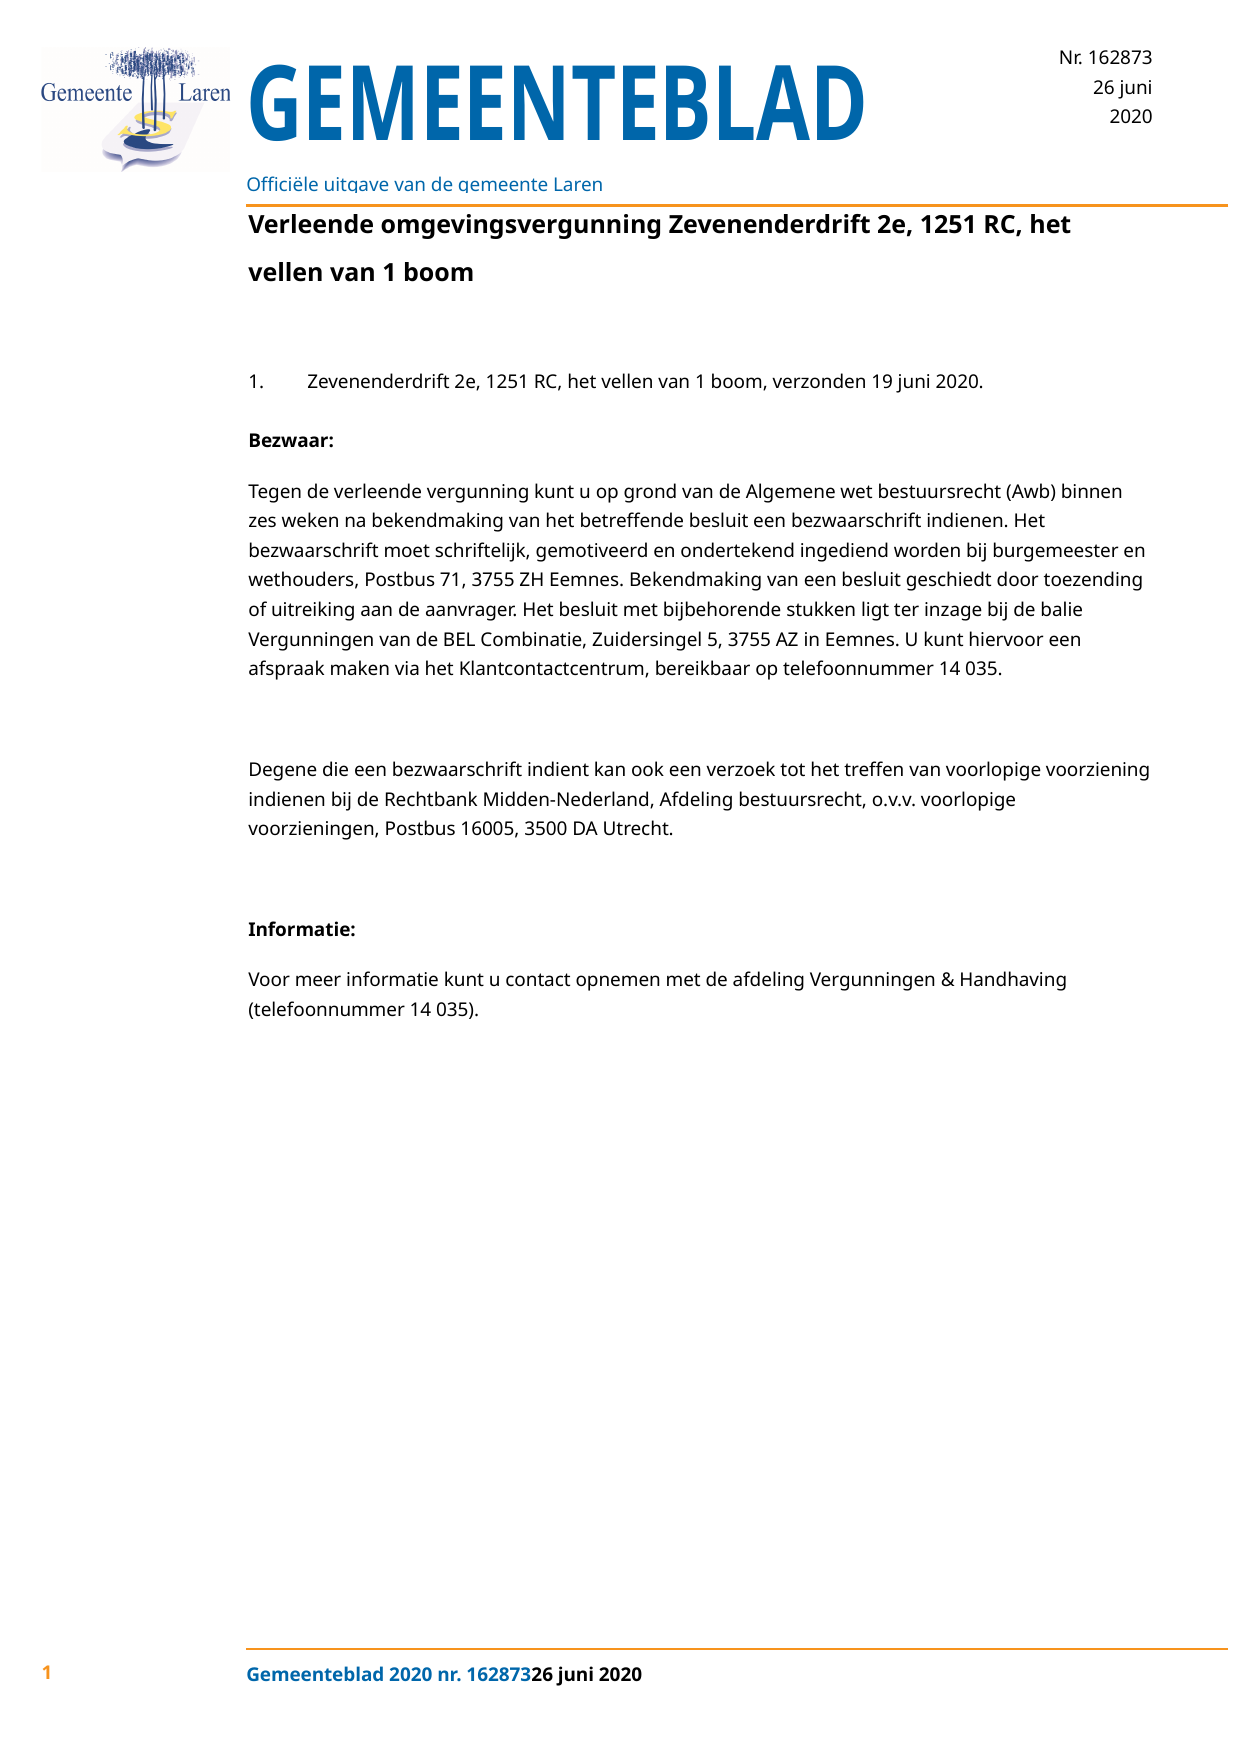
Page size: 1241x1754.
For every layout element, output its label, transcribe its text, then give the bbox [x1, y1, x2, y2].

text Verleende omgevingsvergunning Zevenenderdrift 2e, 1251 RC, het vellen van 1 boom [248, 207, 1152, 288]
text Voor meer informatie kunt u contact opnemen met de afdeling Vergunningen & Handhaving (telefoonnummer 14 035). [248, 967, 1152, 1022]
picture [41, 47, 231, 172]
list Zevenenderdrift 2e, 1251 RC, het vellen van 1 boom, verzonden 19 juni 2020. [248, 368, 1152, 394]
text Informatie: [248, 916, 1152, 942]
text Tegen de verleende vergunning kunt u op grond van de Algemene wet bestuursrecht (Awb) binnen zes weken na bekendmaking van het betreffende besluit een bezwaarschrift indienen. Het bezwaarschrift moet schriftelijk, gemotiveerd en ondertekend ingediend worden bij burgemeester en wethouders, Postbus 71, 3755 ZH Eemnes. Bekendmaking van een besluit geschiedt door toezending of uitreiking aan de aanvrager. Het besluit met bijbehorende stukken ligt ter inzage bij de balie Vergunningen van de BEL Combinatie, Zuidersingel 5, 3755 AZ in Eemnes. U kunt hiervoor een afspraak maken via het Klantcontactcentrum, bereikbaar op telefoonnummer 14 035. [248, 478, 1152, 681]
text Degene die een bezwaarschrift indient kan ook een verzoek tot het treffen van voorlopige voorziening indienen bij de Rechtbank Midden-Nederland, Afdeling bestuursrecht, o.v.v. voorlopige voorzieningen, Postbus 16005, 3500 DA Utrecht. [248, 756, 1152, 841]
text Bezwaar: [248, 427, 1152, 453]
